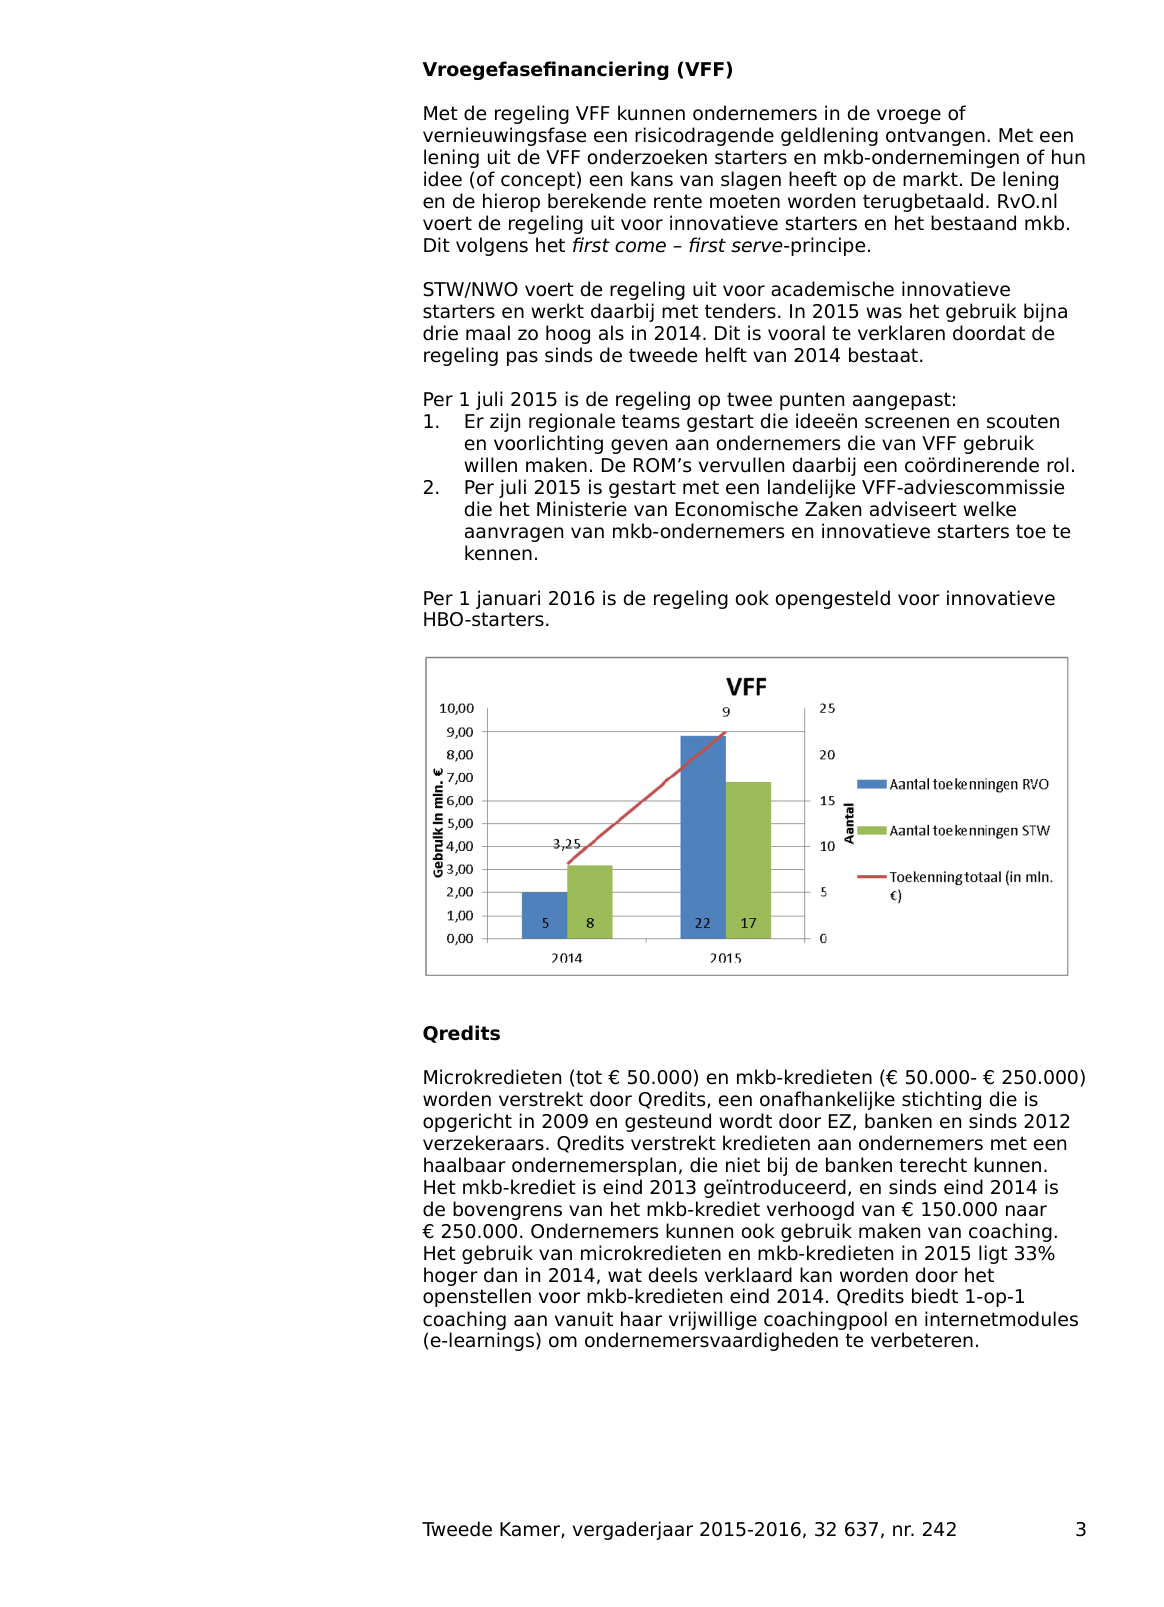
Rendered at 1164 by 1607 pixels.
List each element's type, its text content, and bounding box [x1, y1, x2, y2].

text Microkredieten (tot € 50.000) en mkb-kredieten (€ 50.000- € 250.000) worden verstrekt door Qredits, een onafhankelijke stichting die is opgericht in 2009 en gesteund wordt door EZ, banken en sinds 2012 verzekeraars. Qredits verstrekt kredieten aan ondernemers met een haalbaar ondernemersplan, die niet bij de banken terecht kunnen. Het mkb-krediet is eind 2013 geïntroduceerd, en sinds eind 2014 is de bovengrens van het mkb-krediet verhoogd van € 150.000 naar € 250.000. Ondernemers kunnen ook gebruik maken van coaching. Het gebruik van microkredieten en mkb-kredieten in 2015 ligt 33% hoger dan in 2014, wat deels verklaard kan worden door het openstellen voor mkb-kredieten eind 2014. Qredits biedt 1-op-1 coaching aan vanuit haar vrijwillige coachingpool en internetmodules (e-learnings) om ondernemersvaardigheden te verbeteren. [422, 1067, 1087, 1352]
subtitle Qredits [422, 1022, 1087, 1044]
text Per 1 juli 2015 is de regeling op twee punten aangepast: [422, 389, 1087, 411]
text Per 1 januari 2016 is de regeling ook opengesteld voor innovatieve HBO-starters. [422, 587, 1087, 631]
text 1. Er zijn regionale teams gestart die ideeën screenen en scouten en voorlichting geven aan ondernemers die van VFF gebruik willen maken. De ROM’s vervullen daarbij een coördinerende rol. [422, 411, 1087, 477]
picture [422, 653, 1072, 979]
text 2. Per juli 2015 is gestart met een landelijke VFF-adviescommissie die het Ministerie van Economische Zaken adviseert welke aanvragen van mkb-ondernemers en innovatieve starters toe te kennen. [422, 477, 1087, 565]
subtitle Vroegefasefinanciering (VFF) [422, 59, 1087, 81]
text Met de regeling VFF kunnen ondernemers in de vroege of vernieuwingsfase een risicodragende geldlening ontvangen. Met een lening uit de VFF onderzoeken starters en mkb-ondernemingen of hun idee (of concept) een kans van slagen heeft op de markt. De lening en de hierop berekende rente moeten worden terugbetaald. RvO.nl voert de regeling uit voor innovatieve starters en het bestaand mkb. Dit volgens het first come – first serve-principe. [422, 103, 1087, 257]
text STW/NWO voert de regeling uit voor academische innovatieve starters en werkt daarbij met tenders. In 2015 was het gebruik bijna drie maal zo hoog als in 2014. Dit is vooral te verklaren doordat de regeling pas sinds de tweede helft van 2014 bestaat. [422, 279, 1087, 367]
